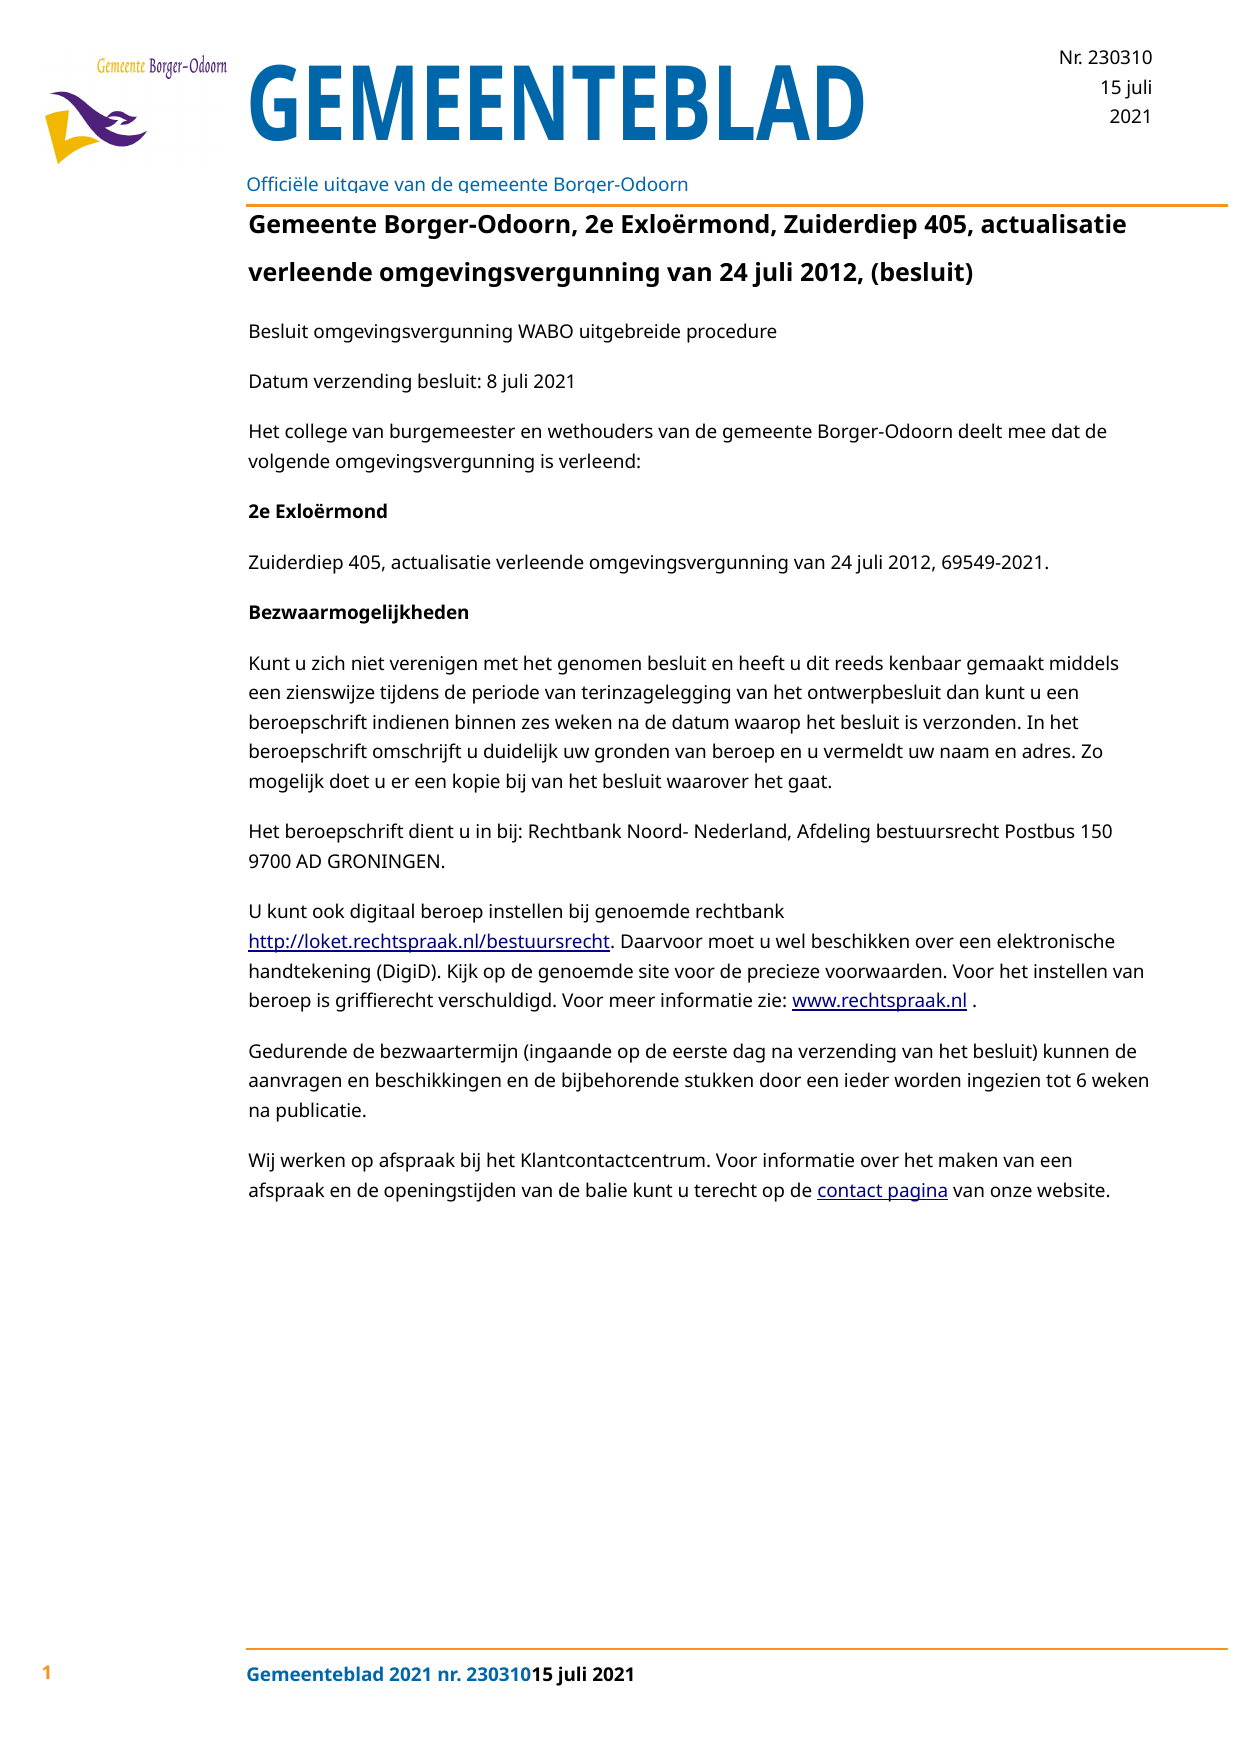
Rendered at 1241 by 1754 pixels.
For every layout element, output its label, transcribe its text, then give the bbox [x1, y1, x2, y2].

text 2e Exloërmond [248, 499, 1152, 524]
text Kunt u zich niet verenigen met het genomen besluit en heeft u dit reeds kenbaar gemaakt middels een zienswijze tijdens de periode van terinzagelegging van het ontwerpbesluit dan kunt u een beroepschrift indienen binnen zes weken na de datum waarop het besluit is verzonden. In het beroepschrift omschrijft u duidelijk uw gronden van beroep en u vermeldt uw naam en adres. Zo mogelijk doet u er een kopie bij van het besluit waarover het gaat. [248, 650, 1152, 794]
text Gemeente Borger-Odoorn, 2e Exloërmond, Zuiderdiep 405, actualisatie verleende omgevingsvergunning van 24 juli 2012, (besluit) [248, 207, 1152, 288]
text Het beroepschrift dient u in bij: Rechtbank Noord- Nederland, Afdeling bestuursrecht Postbus 150 9700 AD GRONINGEN. [248, 819, 1152, 874]
text Besluit omgevingsvergunning WABO uitgebreide procedure [248, 318, 1152, 344]
picture [41, 47, 231, 172]
text Gedurende de bezwaartermijn (ingaande op de eerste dag na verzending van het besluit) kunnen de aanvragen en beschikkingen en de bijbehorende stukken door een ieder worden ingezien tot 6 weken na publicatie. [248, 1038, 1152, 1123]
text Het college van burgemeester en wethouders van de gemeente Borger-Odoorn deelt mee dat de volgende omgevingsvergunning is verleend: [248, 419, 1152, 474]
text Datum verzending besluit: 8 juli 2021 [248, 368, 1152, 394]
text Bezwaarmogelijkheden [248, 599, 1152, 625]
text Wij werken op afspraak bij het Klantcontactcentrum. Voor informatie over het maken van een afspraak en de openingstijden van de balie kunt u terecht op de contact pagina van onze website. [248, 1147, 1152, 1203]
text U kunt ook digitaal beroep instellen bij genoemde rechtbank http://loket.rechtspraak.nl/bestuursrecht. Daarvoor moet u wel beschikken over een elektronische handtekening (DigiD). Kijk op de genoemde site voor de precieze voorwaarden. Voor het instellen van beroep is griffierecht verschuldigd. Voor meer informatie zie: www.rechtspraak.nl . [248, 899, 1152, 1013]
text Zuiderdiep 405, actualisatie verleende omgevingsvergunning van 24 juli 2012, 69549-2021. [248, 549, 1152, 575]
